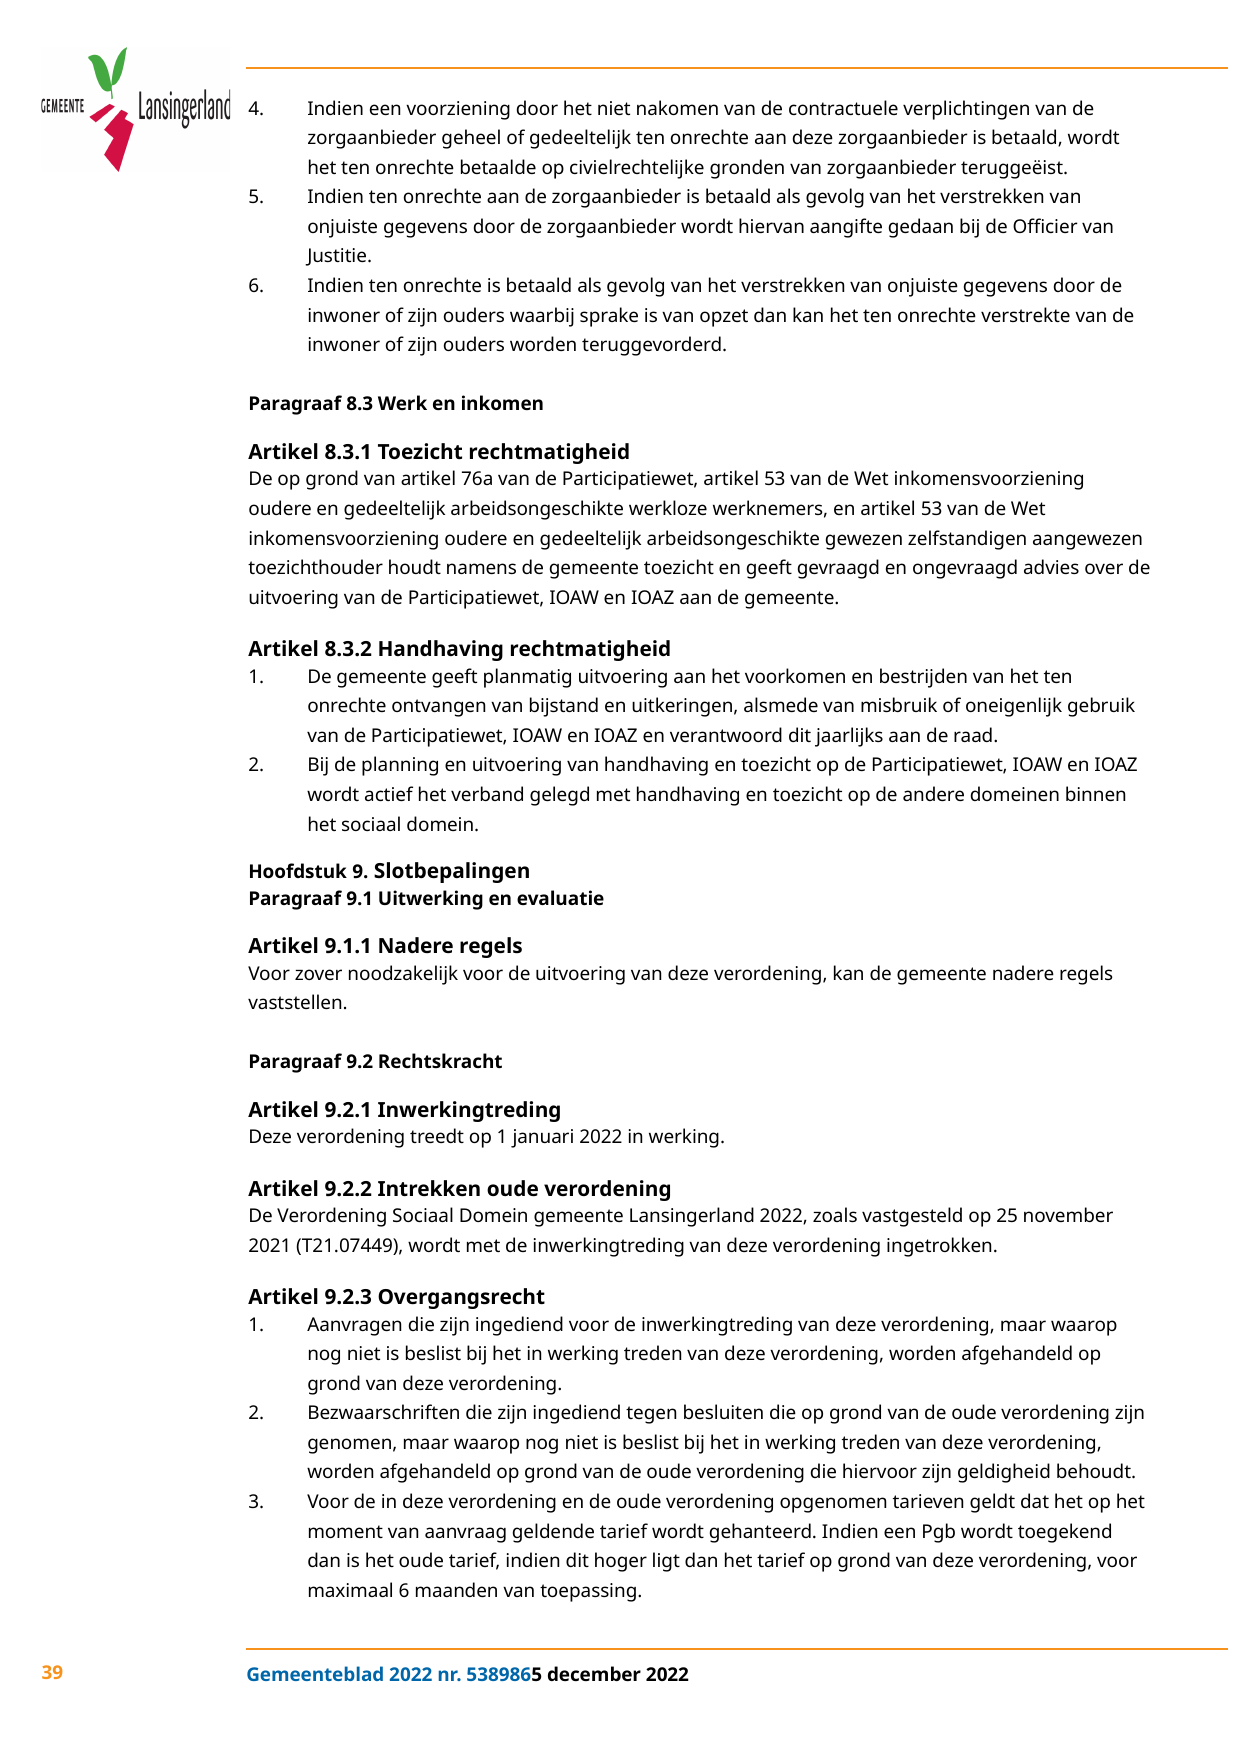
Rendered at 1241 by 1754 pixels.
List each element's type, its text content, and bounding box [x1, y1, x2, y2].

list Bij de planning en uitvoering van handhaving en toezicht op de Participatiewet, IOAW en IOAZ wordt actief het verband gelegd met handhaving en toezicht op de andere domeinen binnen het sociaal domein. [248, 752, 1152, 836]
text Artikel 9.2.2 Intrekken oude verordening [248, 1174, 1152, 1202]
list Indien een voorziening door het niet nakomen van de contractuele verplichtingen van de zorgaanbieder geheel of gedeeltelijk ten onrechte aan deze zorgaanbieder is betaald, wordt het ten onrechte betaalde op civielrechtelijke gronden van zorgaanbieder teruggeëist. [248, 95, 1152, 180]
text Paragraaf 9.2 Rechtskracht [248, 1048, 1152, 1074]
list De gemeente geeft planmatig uitvoering aan het voorkomen en bestrijden van het ten onrechte ontvangen van bijstand en uitkeringen, alsmede van misbruik of oneigenlijk gebruik van de Participatiewet, IOAW en IOAZ en verantwoord dit jaarlijks aan de raad. [248, 663, 1152, 748]
text Deze verordening treedt op 1 januari 2022 in werking. [248, 1123, 1152, 1149]
list Indien ten onrechte is betaald als gevolg van het verstrekken van onjuiste gegevens door de inwoner of zijn ouders waarbij sprake is van opzet dan kan het ten onrechte verstrekte van de inwoner of zijn ouders worden teruggevorderd. [248, 272, 1152, 357]
list Bezwaarschriften die zijn ingediend tegen besluiten die op grond van de oude verordening zijn genomen, maar waarop nog niet is beslist bij het in werking treden van deze verordening, worden afgehandeld op grond van de oude verordening die hiervoor zijn geldigheid behoudt. [248, 1399, 1152, 1484]
text Artikel 8.3.1 Toezicht rechtmatigheid [248, 437, 1152, 466]
text Hoofdstuk 9. Slotbepalingen [248, 856, 1152, 885]
text Artikel 8.3.2 Handhaving rechtmatigheid [248, 634, 1152, 663]
text De op grond van artikel 76a van de Participatiewet, artikel 53 van de Wet inkomensvoorziening oudere en gedeeltelijk arbeidsongeschikte werkloze werknemers, en artikel 53 van de Wet inkomensvoorziening oudere en gedeeltelijk arbeidsongeschikte gewezen zelfstandigen aangewezen toezichthouder houdt namens de gemeente toezicht en geeft gevraagd en ongevraagd advies over de uitvoering van de Participatiewet, IOAW en IOAZ aan de gemeente. [248, 466, 1152, 610]
list Aanvragen die zijn ingediend voor de inwerkingtreding van deze verordening, maar waarop nog niet is beslist bij het in werking treden van deze verordening, worden afgehandeld op grond van deze verordening. [248, 1311, 1152, 1396]
text Paragraaf 8.3 Werk en inkomen [248, 391, 1152, 416]
list Voor de in deze verordening en de oude verordening opgenomen tarieven geldt dat het op het moment van aanvraag geldende tarief wordt gehanteerd. Indien een Pgb wordt toegekend dan is het oude tarief, indien dit hoger ligt dan het tarief op grond van deze verordening, voor maximaal 6 maanden van toepassing. [248, 1488, 1152, 1603]
text Artikel 9.2.3 Overgangsrecht [248, 1282, 1152, 1311]
text Voor zover noodzakelijk voor de uitvoering van deze verordening, kan de gemeente nadere regels vaststellen. [248, 960, 1152, 1015]
picture [41, 47, 231, 172]
text Artikel 9.1.1 Nadere regels [248, 931, 1152, 960]
list Indien ten onrechte aan de zorgaanbieder is betaald als gevolg van het verstrekken van onjuiste gegevens door de zorgaanbieder wordt hiervan aangifte gedaan bij de Officier van Justitie. [248, 183, 1152, 268]
text Artikel 9.2.1 Inwerkingtreding [248, 1095, 1152, 1123]
text Paragraaf 9.1 Uitwerking en evaluatie [248, 885, 1152, 911]
text De Verordening Sociaal Domein gemeente Lansingerland 2022, zoals vastgesteld op 25 november 2021 (T21.07449), wordt met de inwerkingtreding van deze verordening ingetrokken. [248, 1202, 1152, 1258]
